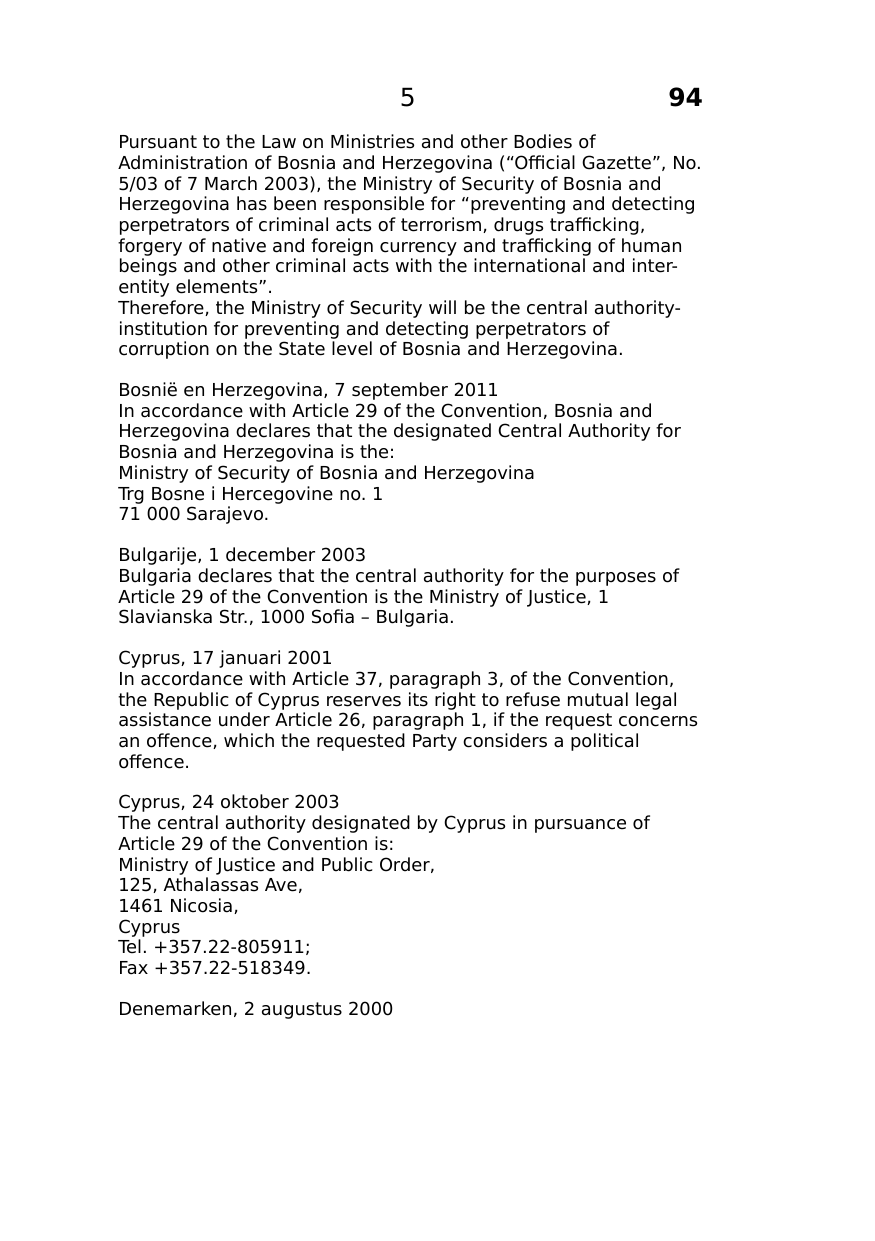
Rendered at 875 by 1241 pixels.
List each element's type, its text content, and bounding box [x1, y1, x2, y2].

text 125, Athalassas Ave, [118, 875, 703, 896]
text Ministry of Justice and Public Order, [118, 854, 703, 875]
text Cyprus [118, 917, 703, 937]
text The central authority designated by Cyprus in pursuance of Article 29 of the Convention is: [118, 813, 703, 854]
text Bulgarije, 1 december 2003 [118, 545, 703, 566]
text Bulgaria declares that the central authority for the purposes of Article 29 of the Convention is the Ministry of Justice, 1 Slavianska Str., 1000 Sofia – Bulgaria. [118, 566, 703, 628]
text Therefore, the Ministry of Security will be the central authority-institution for preventing and detecting perpetrators of corruption on the State level of Bosnia and Herzegovina. [118, 298, 703, 360]
text 71 000 Sarajevo. [118, 504, 703, 525]
text Trg Bosne i Hercegovine no. 1 [118, 483, 703, 504]
text Tel. +357.22-805911; [118, 937, 703, 958]
text Cyprus, 17 januari 2001 [118, 648, 703, 669]
text Denemarken, 2 augustus 2000 [118, 999, 703, 1019]
text Ministry of Security of Bosnia and Herzegovina [118, 463, 703, 483]
text Fax +357.22-518349. [118, 958, 703, 979]
text Pursuant to the Law on Ministries and other Bodies of Administration of Bosnia and Herzegovina (“Official Gazette”, No. 5/03 of 7 March 2003), the Ministry of Security of Bosnia and Herzegovina has been responsible for “preventing and detecting perpetrators of criminal acts of terrorism, drugs trafficking, forgery of native and foreign currency and trafficking of human beings and other criminal acts with the international and inter-entity elements”. [118, 132, 703, 298]
text In accordance with Article 29 of the Convention, Bosnia and Herzegovina declares that the designated Central Authority for Bosnia and Herzegovina is the: [118, 401, 703, 463]
text In accordance with Article 37, paragraph 3, of the Convention, the Republic of Cyprus reserves its right to refuse mutual legal assistance under Article 26, paragraph 1, if the request concerns an offence, which the requested Party considers a political offence. [118, 669, 703, 772]
text Cyprus, 24 oktober 2003 [118, 792, 703, 813]
text Bosnië en Herzegovina, 7 september 2011 [118, 380, 703, 401]
text 1461 Nicosia, [118, 896, 703, 917]
